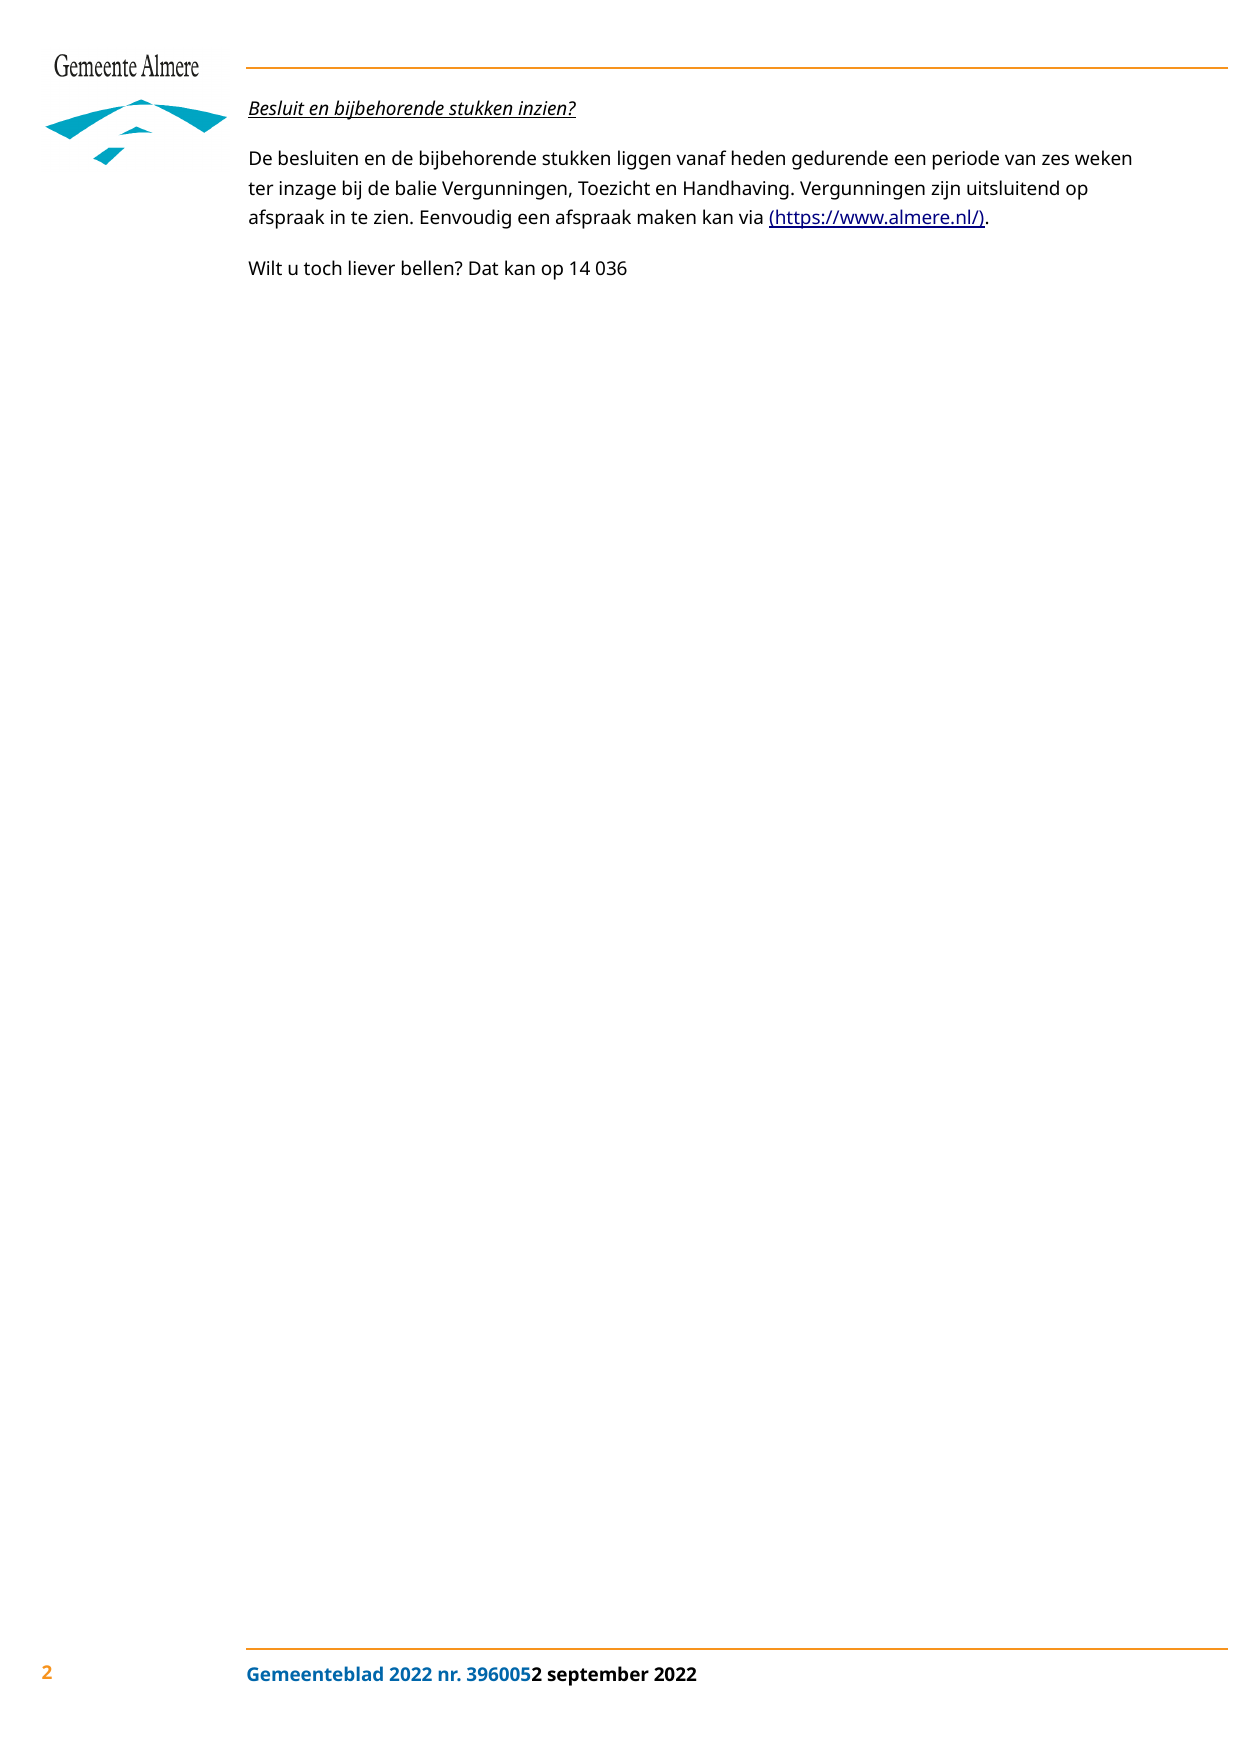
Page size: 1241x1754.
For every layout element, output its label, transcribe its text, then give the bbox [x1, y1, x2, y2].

text De besluiten en de bijbehorende stukken liggen vanaf heden gedurende een periode van zes weken ter inzage bij de balie Vergunningen, Toezicht en Handhaving. Vergunningen zijn uitsluitend op afspraak in te zien. Eenvoudig een afspraak maken kan via (https://www.almere.nl/). [248, 145, 1152, 230]
text Wilt u toch liever bellen? Dat kan op 14 036 [248, 255, 1152, 281]
text Besluit en bijbehorende stukken inzien? [248, 95, 1152, 121]
picture [41, 47, 231, 172]
